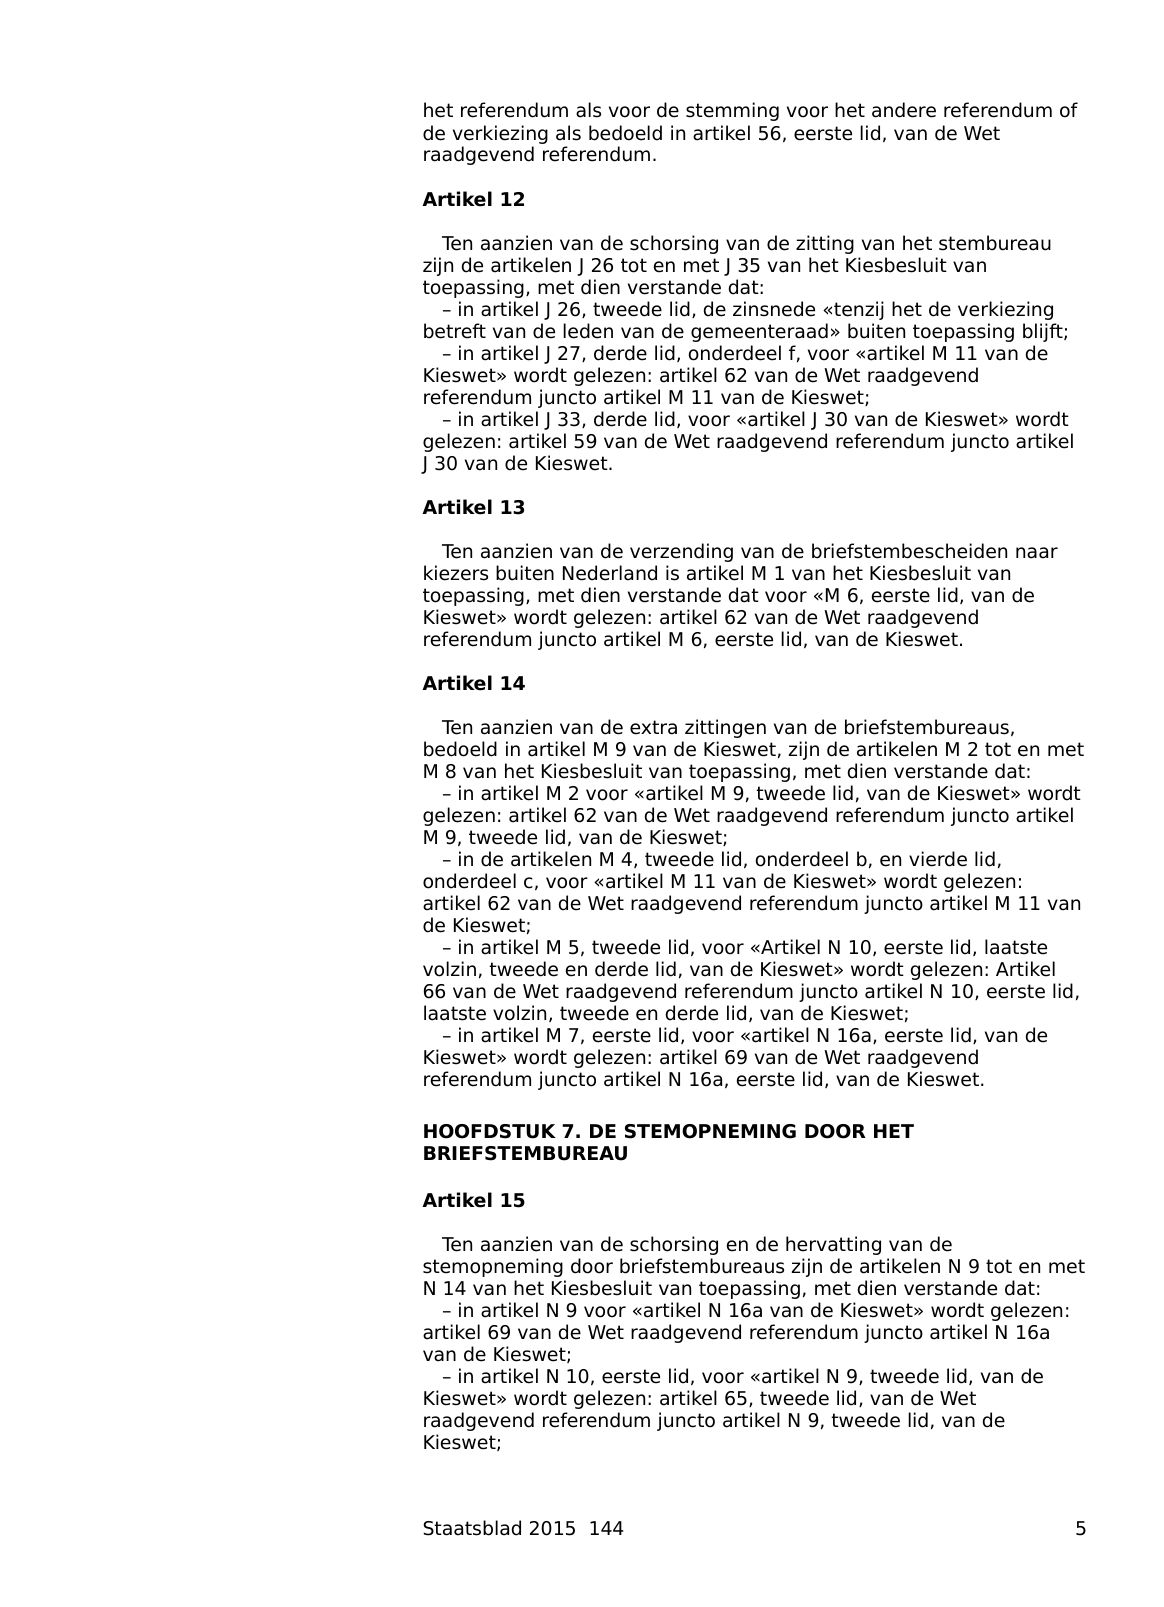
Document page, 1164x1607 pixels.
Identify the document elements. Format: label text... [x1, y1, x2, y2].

text Ten aanzien van de schorsing van de zitting van het stembureau zijn de artikelen J 26 tot en met J 35 van het Kiesbesluit van toepassing, met dien verstande dat: [422, 233, 1087, 299]
text – in artikel N 10, eerste lid, voor «artikel N 9, tweede lid, van de Kieswet» wordt gelezen: artikel 65, tweede lid, van de Wet raadgevend referendum juncto artikel N 9, tweede lid, van de Kieswet; [422, 1366, 1087, 1454]
text – in artikel M 7, eerste lid, voor «artikel N 16a, eerste lid, van de Kieswet» wordt gelezen: artikel 69 van de Wet raadgevend referendum juncto artikel N 16a, eerste lid, van de Kieswet. [422, 1025, 1087, 1091]
text Ten aanzien van de schorsing en de hervatting van de stemopneming door briefstembureaus zijn de artikelen N 9 tot en met N 14 van het Kiesbesluit van toepassing, met dien verstande dat: [422, 1234, 1087, 1300]
text – in artikel M 2 voor «artikel M 9, tweede lid, van de Kieswet» wordt gelezen: artikel 62 van de Wet raadgevend referendum juncto artikel M 9, tweede lid, van de Kieswet; [422, 783, 1087, 849]
subtitle Artikel 13 [422, 497, 1087, 519]
subtitle HOOFDSTUK 7. DE STEMOPNEMING DOOR HET BRIEFSTEMBUREAU [422, 1121, 1087, 1165]
text Ten aanzien van de verzending van de briefstembescheiden naar kiezers buiten Nederland is artikel M 1 van het Kiesbesluit van toepassing, met dien verstande dat voor «M 6, eerste lid, van de Kieswet» wordt gelezen: artikel 62 van de Wet raadgevend referendum juncto artikel M 6, eerste lid, van de Kieswet. [422, 541, 1087, 651]
text – in artikel J 26, tweede lid, de zinsnede «tenzij het de verkiezing betreft van de leden van de gemeenteraad» buiten toepassing blijft; [422, 299, 1087, 343]
subtitle Artikel 15 [422, 1190, 1087, 1212]
text – in artikel N 9 voor «artikel N 16a van de Kieswet» wordt gelezen: artikel 69 van de Wet raadgevend referendum juncto artikel N 16a van de Kieswet; [422, 1300, 1087, 1366]
text – in artikel M 5, tweede lid, voor «Artikel N 10, eerste lid, laatste volzin, tweede en derde lid, van de Kieswet» wordt gelezen: Artikel 66 van de Wet raadgevend referendum juncto artikel N 10, eerste lid, laatste volzin, tweede en derde lid, van de Kieswet; [422, 937, 1087, 1025]
text – in artikel J 33, derde lid, voor «artikel J 30 van de Kieswet» wordt gelezen: artikel 59 van de Wet raadgevend referendum juncto artikel J 30 van de Kieswet. [422, 408, 1087, 474]
subtitle Artikel 12 [422, 188, 1087, 211]
text – in artikel J 27, derde lid, onderdeel f, voor «artikel M 11 van de Kieswet» wordt gelezen: artikel 62 van de Wet raadgevend referendum juncto artikel M 11 van de Kieswet; [422, 343, 1087, 408]
text – in de artikelen M 4, tweede lid, onderdeel b, en vierde lid, onderdeel c, voor «artikel M 11 van de Kieswet» wordt gelezen: artikel 62 van de Wet raadgevend referendum juncto artikel M 11 van de Kieswet; [422, 849, 1087, 937]
text het referendum als voor de stemming voor het andere referendum of de verkiezing als bedoeld in artikel 56, eerste lid, van de Wet raadgevend referendum. [422, 100, 1087, 166]
subtitle Artikel 14 [422, 673, 1087, 695]
text Ten aanzien van de extra zittingen van de briefstembureaus, bedoeld in artikel M 9 van de Kieswet, zijn de artikelen M 2 tot en met M 8 van het Kiesbesluit van toepassing, met dien verstande dat: [422, 717, 1087, 783]
